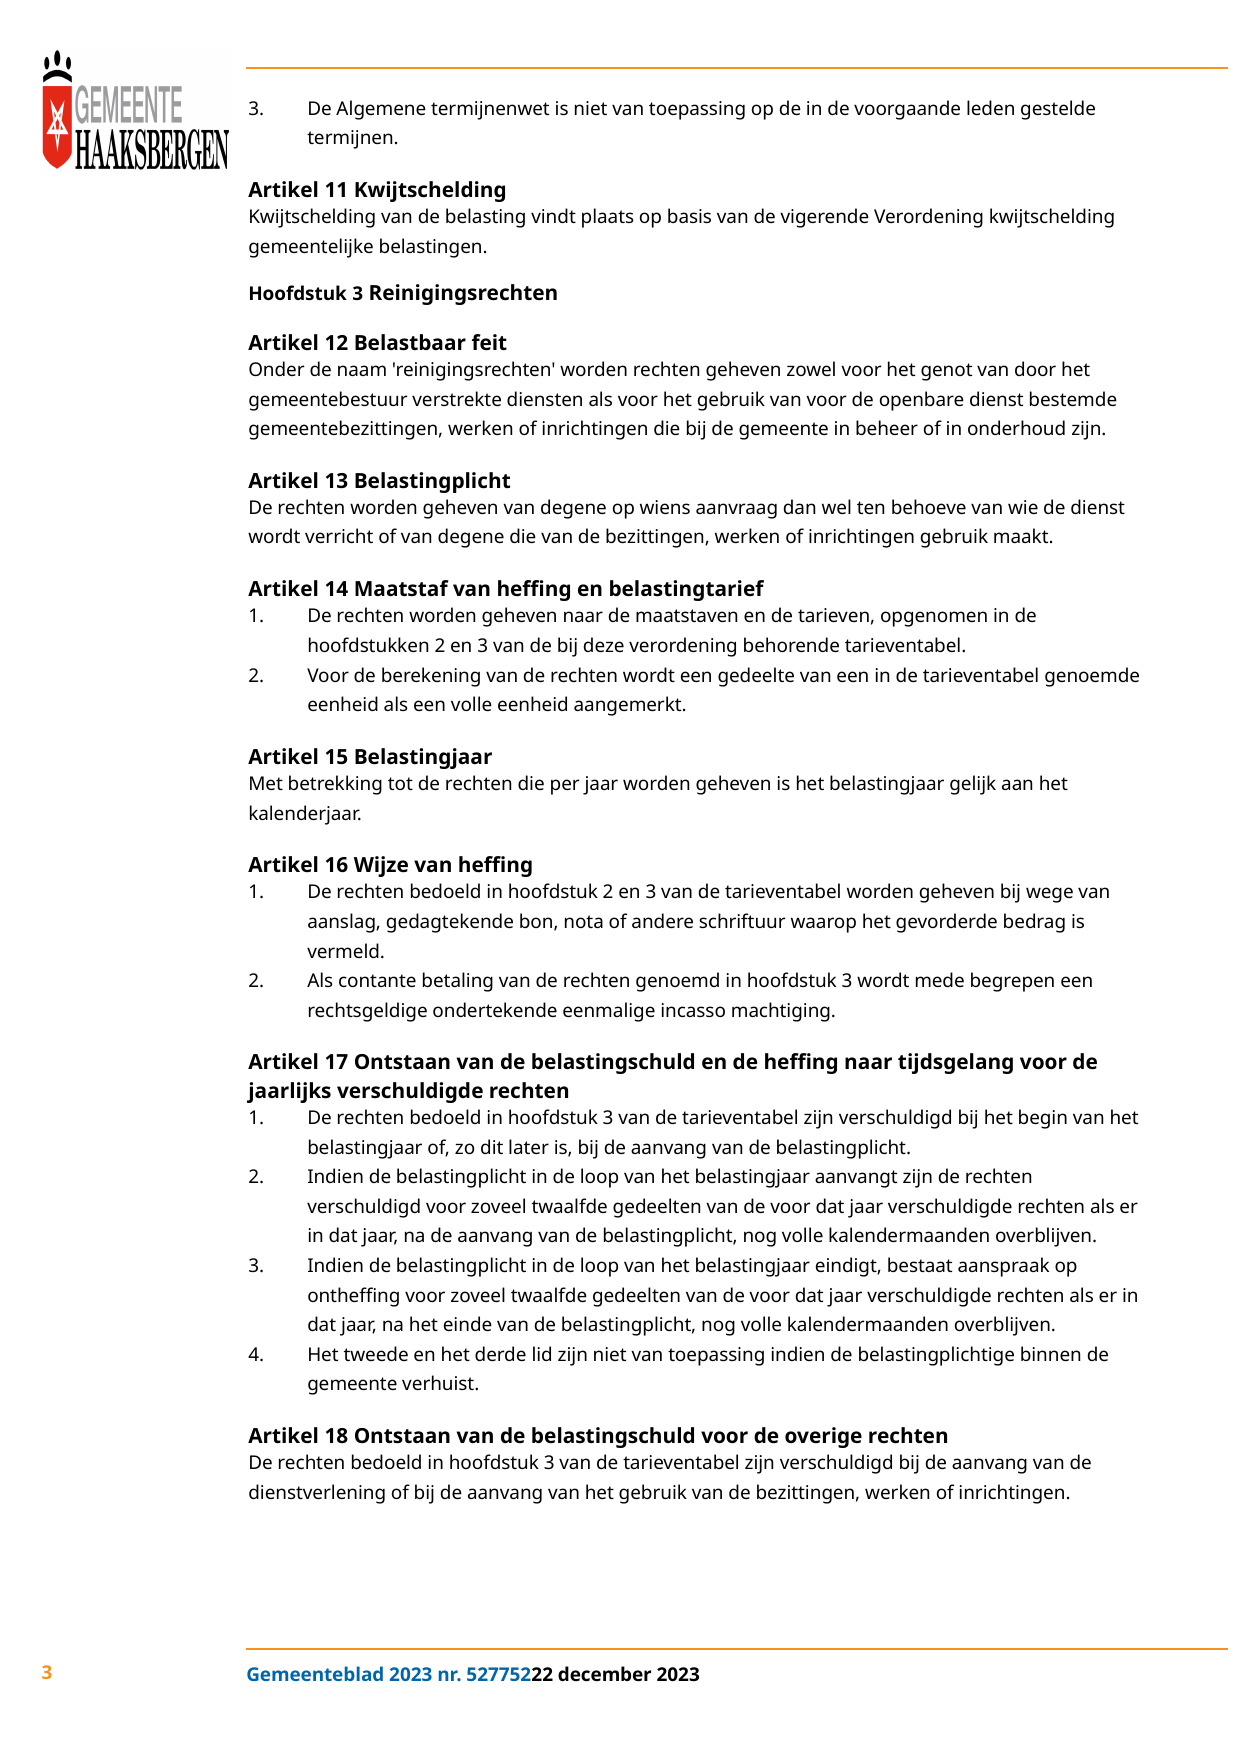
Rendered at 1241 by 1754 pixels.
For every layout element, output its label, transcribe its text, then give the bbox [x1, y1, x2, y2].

list Indien de belastingplicht in de loop van het belastingjaar aanvangt zijn de rechten verschuldigd voor zoveel twaalfde gedeelten van de voor dat jaar verschuldigde rechten als er in dat jaar, na de aanvang van de belastingplicht, nog volle kalendermaanden overblijven. [248, 1163, 1152, 1248]
text Artikel 14 Maatstaf van heffing en belastingtarief [248, 574, 1152, 603]
list Indien de belastingplicht in de loop van het belastingjaar eindigt, bestaat aanspraak op ontheffing voor zoveel twaalfde gedeelten van de voor dat jaar verschuldigde rechten als er in dat jaar, na het einde van de belastingplicht, nog volle kalendermaanden overblijven. [248, 1252, 1152, 1337]
list Voor de berekening van de rechten wordt een gedeelte van een in de tarieventabel genoemde eenheid als een volle eenheid aangemerkt. [248, 662, 1152, 717]
text Artikel 17 Ontstaan van de belastingschuld en de heffing naar tijdsgelang voor de jaarlijks verschuldigde rechten [248, 1047, 1152, 1104]
text Kwijtschelding van de belasting vindt plaats op basis van de vigerende Verordening kwijtschelding gemeentelijke belastingen. [248, 203, 1152, 258]
list De rechten worden geheven naar de maatstaven en de tarieven, opgenomen in de hoofdstukken 2 en 3 van de bij deze verordening behorende tarieventabel. [248, 603, 1152, 658]
text Met betrekking tot de rechten die per jaar worden geheven is het belastingjaar gelijk aan het kalenderjaar. [248, 770, 1152, 826]
text De rechten worden geheven van degene op wiens aanvraag dan wel ten behoeve van wie de dienst wordt verricht of van degene die van de bezittingen, werken of inrichtingen gebruik maakt. [248, 494, 1152, 549]
picture [41, 47, 231, 172]
text Hoofdstuk 3 Reinigingsrechten [248, 278, 1152, 307]
list Als contante betaling van de rechten genoemd in hoofdstuk 3 wordt mede begrepen een rechtsgeldige ondertekende eenmalige incasso machtiging. [248, 967, 1152, 1023]
text De rechten bedoeld in hoofdstuk 3 van de tarieventabel zijn verschuldigd bij de aanvang van de dienstverlening of bij de aanvang van het gebruik van de bezittingen, werken of inrichtingen. [248, 1449, 1152, 1505]
text Artikel 16 Wijze van heffing [248, 850, 1152, 879]
list Het tweede en het derde lid zijn niet van toepassing indien de belastingplichtige binnen de gemeente verhuist. [248, 1341, 1152, 1396]
text Artikel 13 Belastingplicht [248, 466, 1152, 494]
text Artikel 18 Ontstaan van de belastingschuld voor de overige rechten [248, 1421, 1152, 1449]
list De rechten bedoeld in hoofdstuk 2 en 3 van de tarieventabel worden geheven bij wege van aanslag, gedagtekende bon, nota of andere schriftuur waarop het gevorderde bedrag is vermeld. [248, 879, 1152, 963]
list De Algemene termijnenwet is niet van toepassing op de in de voorgaande leden gestelde termijnen. [248, 95, 1152, 150]
text Artikel 11 Kwijtschelding [248, 175, 1152, 203]
list De rechten bedoeld in hoofdstuk 3 van de tarieventabel zijn verschuldigd bij het begin van het belastingjaar of, zo dit later is, bij de aanvang van de belastingplicht. [248, 1104, 1152, 1159]
text Artikel 12 Belastbaar feit [248, 328, 1152, 356]
text Onder de naam 'reinigingsrechten' worden rechten geheven zowel voor het genot van door het gemeentebestuur verstrekte diensten als voor het gebruik van voor de openbare dienst bestemde gemeentebezittingen, werken of inrichtingen die bij de gemeente in beheer of in onderhoud zijn. [248, 356, 1152, 441]
text Artikel 15 Belastingjaar [248, 742, 1152, 770]
